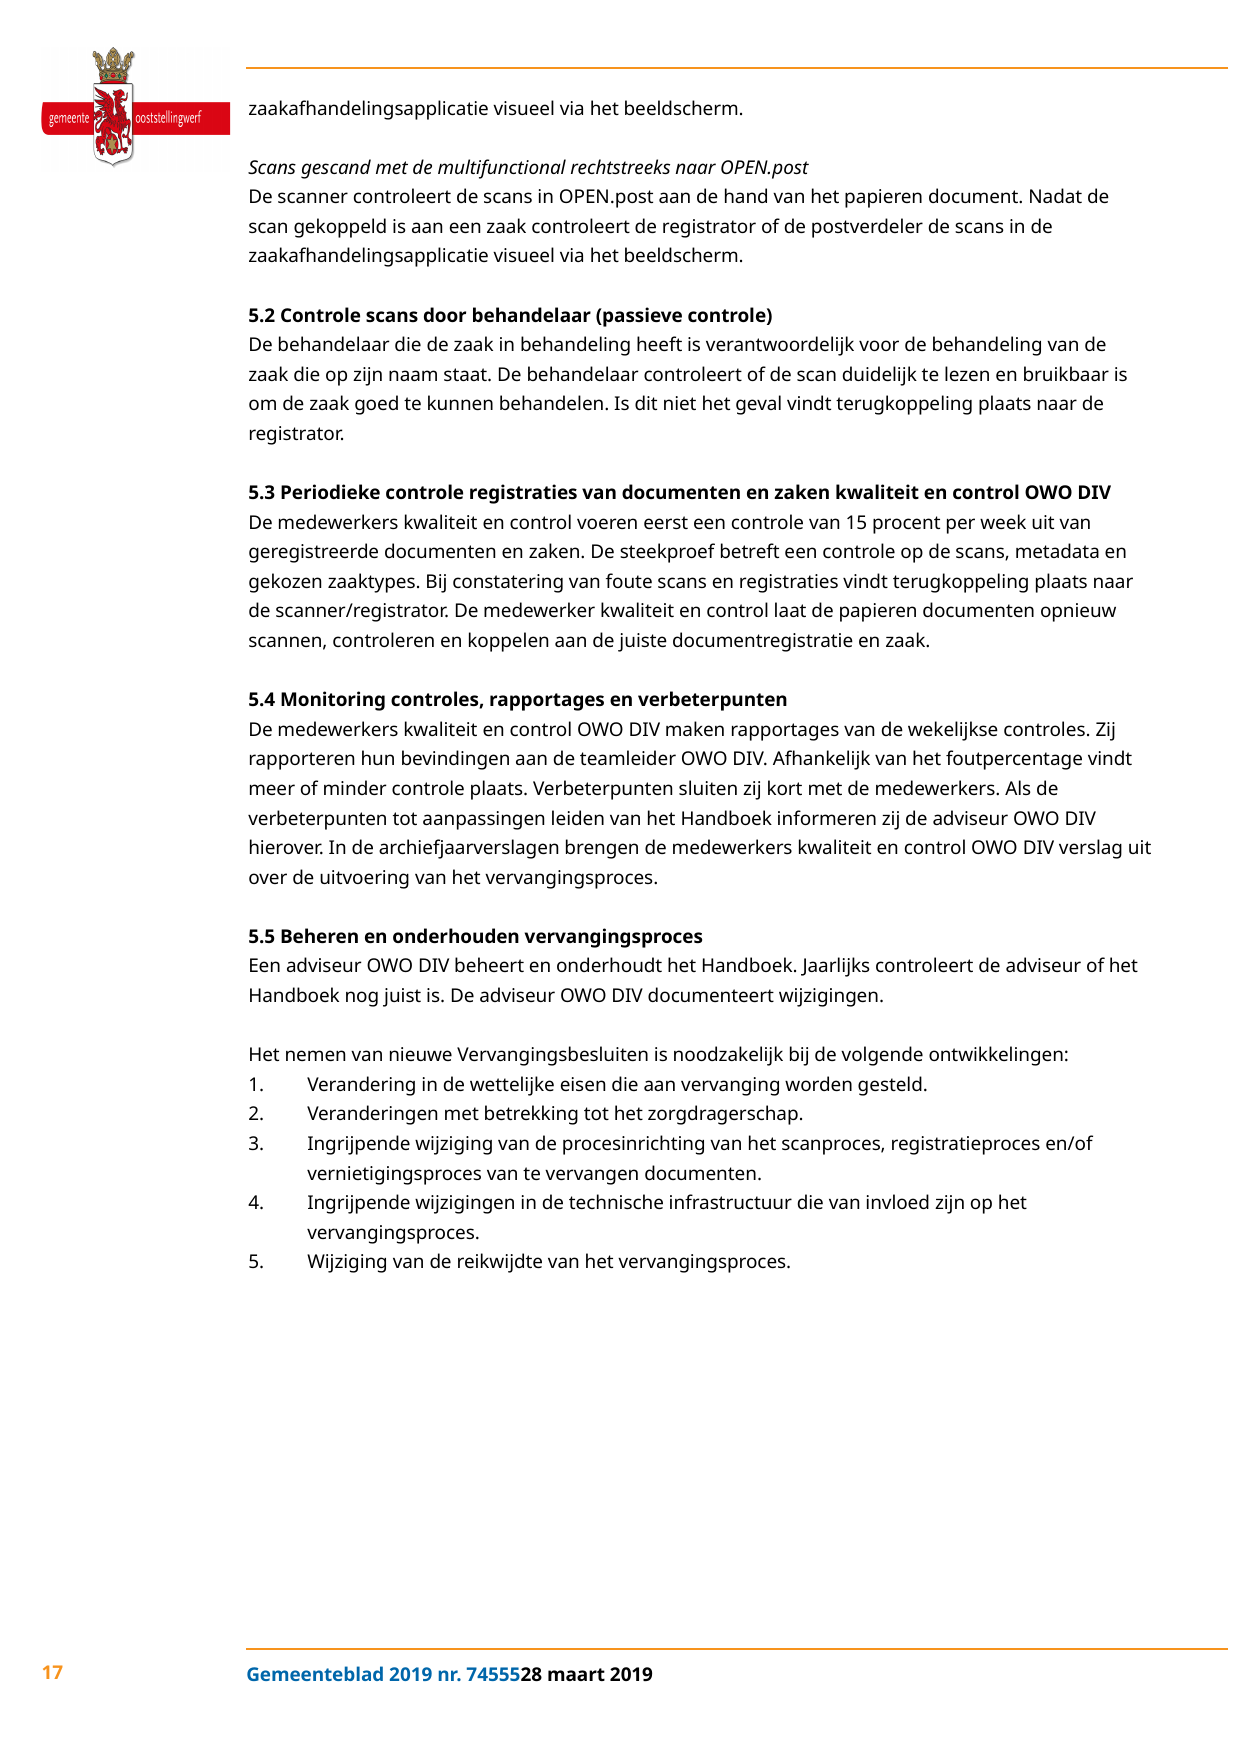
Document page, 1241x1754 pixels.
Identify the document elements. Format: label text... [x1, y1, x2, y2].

text De medewerkers kwaliteit en control voeren eerst een controle van 15 procent per week uit van geregistreerde documenten en zaken. De steekproef betreft een controle op de scans, metadata en gekozen zaaktypes. Bij constatering van foute scans en registraties vindt terugkoppeling plaats naar de scanner/registrator. De medewerker kwaliteit en control laat de papieren documenten opnieuw scannen, controleren en koppelen aan de juiste documentregistratie en zaak. [248, 509, 1152, 653]
text De behandelaar die de zaak in behandeling heeft is verantwoordelijk voor de behandeling van de zaak die op zijn naam staat. De behandelaar controleert of de scan duidelijk te lezen en bruikbaar is om de zaak goed te kunnen behandelen. Is dit niet het geval vindt terugkoppeling plaats naar de registrator. [248, 331, 1152, 446]
text De scanner controleert de scans in OPEN.post aan de hand van het papieren document. Nadat de scan gekoppeld is aan een zaak controleert de registrator of de postverdeler de scans in de zaakafhandelingsapplicatie visueel via het beeldscherm. [248, 183, 1152, 268]
list Veranderingen met betrekking tot het zorgdragerschap. [248, 1101, 1152, 1126]
text Het nemen van nieuwe Vervangingsbesluiten is noodzakelijk bij de volgende ontwikkelingen: [248, 1041, 1152, 1067]
text zaakafhandelingsapplicatie visueel via het beeldscherm. [248, 95, 1152, 121]
text 5.5 Beheren en onderhouden vervangingsproces [248, 923, 1152, 949]
text Een adviseur OWO DIV beheert en onderhoudt het Handboek. Jaarlijks controleert de adviseur of het Handboek nog juist is. De adviseur OWO DIV documenteert wijzigingen. [248, 953, 1152, 1008]
list Ingrijpende wijzigingen in de technische infrastructuur die van invloed zijn op het vervangingsproces. [248, 1189, 1152, 1245]
list Wijziging van de reikwijdte van het vervangingsproces. [248, 1248, 1152, 1274]
list Verandering in de wettelijke eisen die aan vervanging worden gesteld. [248, 1071, 1152, 1097]
text De medewerkers kwaliteit en control OWO DIV maken rapportages van de wekelijkse controles. Zij rapporteren hun bevindingen aan de teamleider OWO DIV. Afhankelijk van het foutpercentage vindt meer of minder controle plaats. Verbeterpunten sluiten zij kort met de medewerkers. Als de verbeterpunten tot aanpassingen leiden van het Handboek informeren zij de adviseur OWO DIV hierover. In de archiefjaarverslagen brengen de medewerkers kwaliteit en control OWO DIV verslag uit over de uitvoering van het vervangingsproces. [248, 716, 1152, 890]
text 5.3 Periodieke controle registraties van documenten en zaken kwaliteit en control OWO DIV [248, 479, 1152, 505]
text 5.2 Controle scans door behandelaar (passieve controle) [248, 302, 1152, 328]
text 5.4 Monitoring controles, rapportages en verbeterpunten [248, 686, 1152, 712]
text Scans gescand met de multifunctional rechtstreeks naar OPEN.post [248, 154, 1152, 180]
picture [41, 47, 231, 172]
list Ingrijpende wijziging van de procesinrichting van het scanproces, registratieproces en/of vernietigingsproces van te vervangen documenten. [248, 1130, 1152, 1186]
